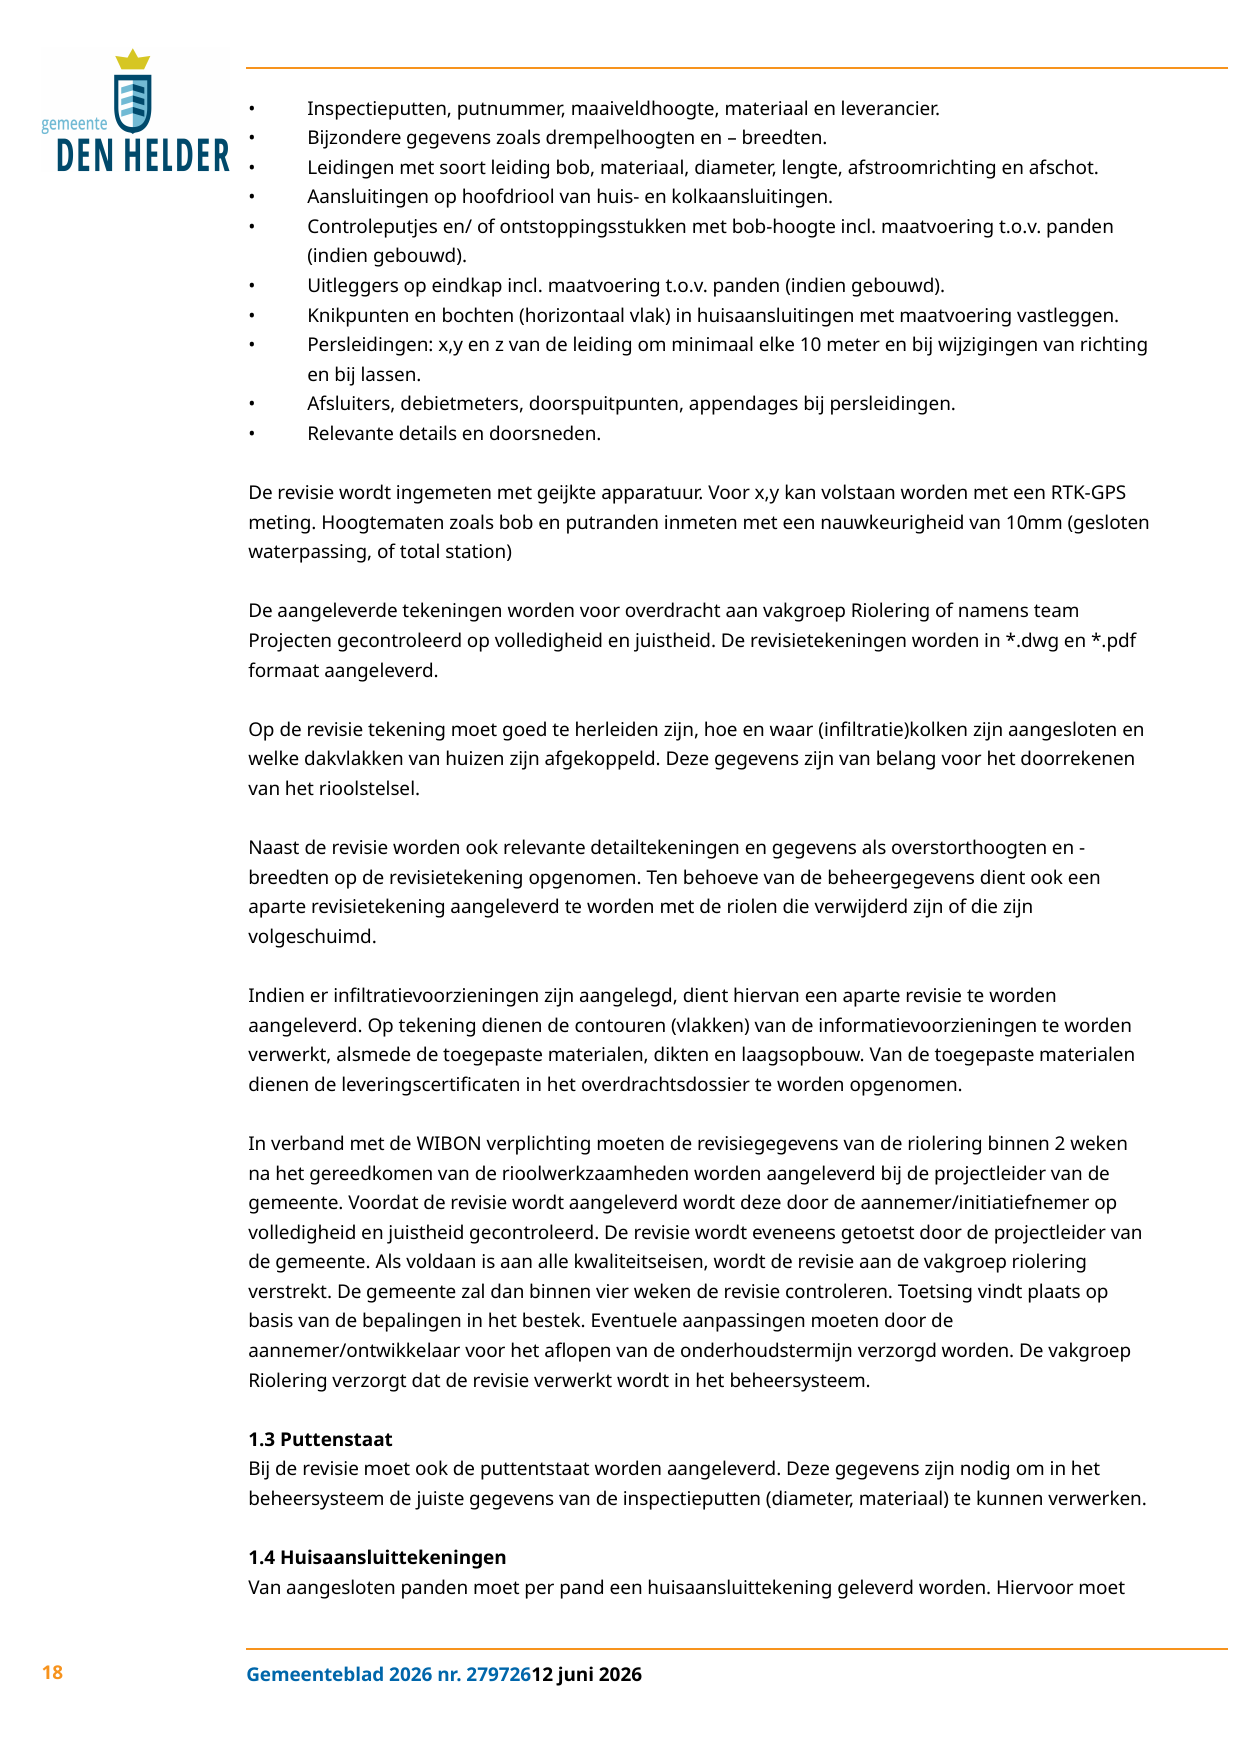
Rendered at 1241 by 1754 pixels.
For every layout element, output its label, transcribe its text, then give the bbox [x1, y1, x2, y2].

list Bijzondere gegevens zoals drempelhoogten en – breedten. [248, 124, 1152, 150]
list Persleidingen: x,y en z van de leiding om minimaal elke 10 meter en bij wijzigingen van richting en bij lassen. [248, 331, 1152, 387]
list Aansluitingen op hoofdriool van huis- en kolkaansluitingen. [248, 183, 1152, 209]
text 1.3 Puttenstaat [248, 1426, 1152, 1452]
text Op de revisie tekening moet goed te herleiden zijn, hoe en waar (infiltratie)kolken zijn aangesloten en welke dakvlakken van huizen zijn afgekoppeld. Deze gegevens zijn van belang voor het doorrekenen van het rioolstelsel. [248, 716, 1152, 801]
list Uitleggers op eindkap incl. maatvoering t.o.v. panden (indien gebouwd). [248, 272, 1152, 298]
list Leidingen met soort leiding bob, materiaal, diameter, lengte, afstroomrichting en afschot. [248, 154, 1152, 180]
text De aangeleverde tekeningen worden voor overdracht aan vakgroep Riolering of namens team Projecten gecontroleerd op volledigheid en juistheid. De revisietekeningen worden in *.dwg en *.pdf formaat aangeleverd. [248, 598, 1152, 683]
picture [41, 47, 231, 172]
text Bij de revisie moet ook de puttentstaat worden aangeleverd. Deze gegevens zijn nodig om in het beheersysteem de juiste gegevens van de inspectieputten (diameter, materiaal) te kunnen verwerken. [248, 1456, 1152, 1511]
picture [182, 144, 187, 165]
text 1.4 Huisaansluittekeningen [248, 1544, 1152, 1570]
text Indien er infiltratievoorzieningen zijn aangelegd, dient hiervan een aparte revisie te worden aangeleverd. Op tekening dienen de contouren (vlakken) van de informatievoorzieningen te worden verwerkt, alsmede de toegepaste materialen, dikten en laagsopbouw. Van de toegepaste materialen dienen de leveringscertificaten in het overdrachtsdossier te worden opgenomen. [248, 982, 1152, 1097]
picture [220, 160, 224, 172]
text De revisie wordt ingemeten met geijkte apparatuur. Voor x,y kan volstaan worden met een RTK-GPS meting. Hoogtematen zoals bob en putranden inmeten met een nauwkeurigheid van 10mm (gesloten waterpassing, of total station) [248, 479, 1152, 564]
text Van aangesloten panden moet per pand een huisaansluittekening geleverd worden. Hiervoor moet [248, 1574, 1152, 1600]
list Knikpunten en bochten (horizontaal vlak) in huisaansluitingen met maatvoering vastleggen. [248, 302, 1152, 328]
picture [100, 154, 106, 172]
list Relevante details en doorsneden. [248, 420, 1152, 446]
text In verband met de WIBON verplichting moeten de revisiegegevens van de riolering binnen 2 weken na het gereedkomen van de rioolwerkzaamheden worden aangeleverd bij de projectleider van de gemeente. Voordat de revisie wordt aangeleverd wordt deze door de aannemer/initiatiefnemer op volledigheid en juistheid gecontroleerd. De revisie wordt eveneens getoetst door de projectleider van de gemeente. Als voldaan is aan alle kwaliteitseisen, wordt de revisie aan de vakgroep riolering verstrekt. De gemeente zal dan binnen vier weken de revisie controleren. Toetsing vindt plaats op basis van de bepalingen in het bestek. Eventuele aanpassingen moeten door de aannemer/ontwikkelaar voor het aflopen van de onderhoudstermijn verzorgd worden. De vakgroep Riolering verzorgt dat de revisie verwerkt wordt in het beheersysteem. [248, 1130, 1152, 1393]
list Afsluiters, debietmeters, doorspuitpunten, appendages bij persleidingen. [248, 391, 1152, 416]
picture [130, 157, 135, 172]
picture [63, 144, 68, 165]
text Naast de revisie worden ook relevante detailtekeningen en gegevens als overstorthoogten en -breedten op de revisietekening opgenomen. Ten behoeve van de beheergegevens dient ook een aparte revisietekening aangeleverd te worden met de riolen die verwijderd zijn of die zijn volgeschuimd. [248, 834, 1152, 949]
list Inspectieputten, putnummer, maaiveldhoogte, materiaal en leverancier. [248, 95, 1152, 121]
list Controleputjes en/ of ontstoppingsstukken met bob-hoogte incl. maatvoering t.o.v. panden (indien gebouwd). [248, 213, 1152, 268]
